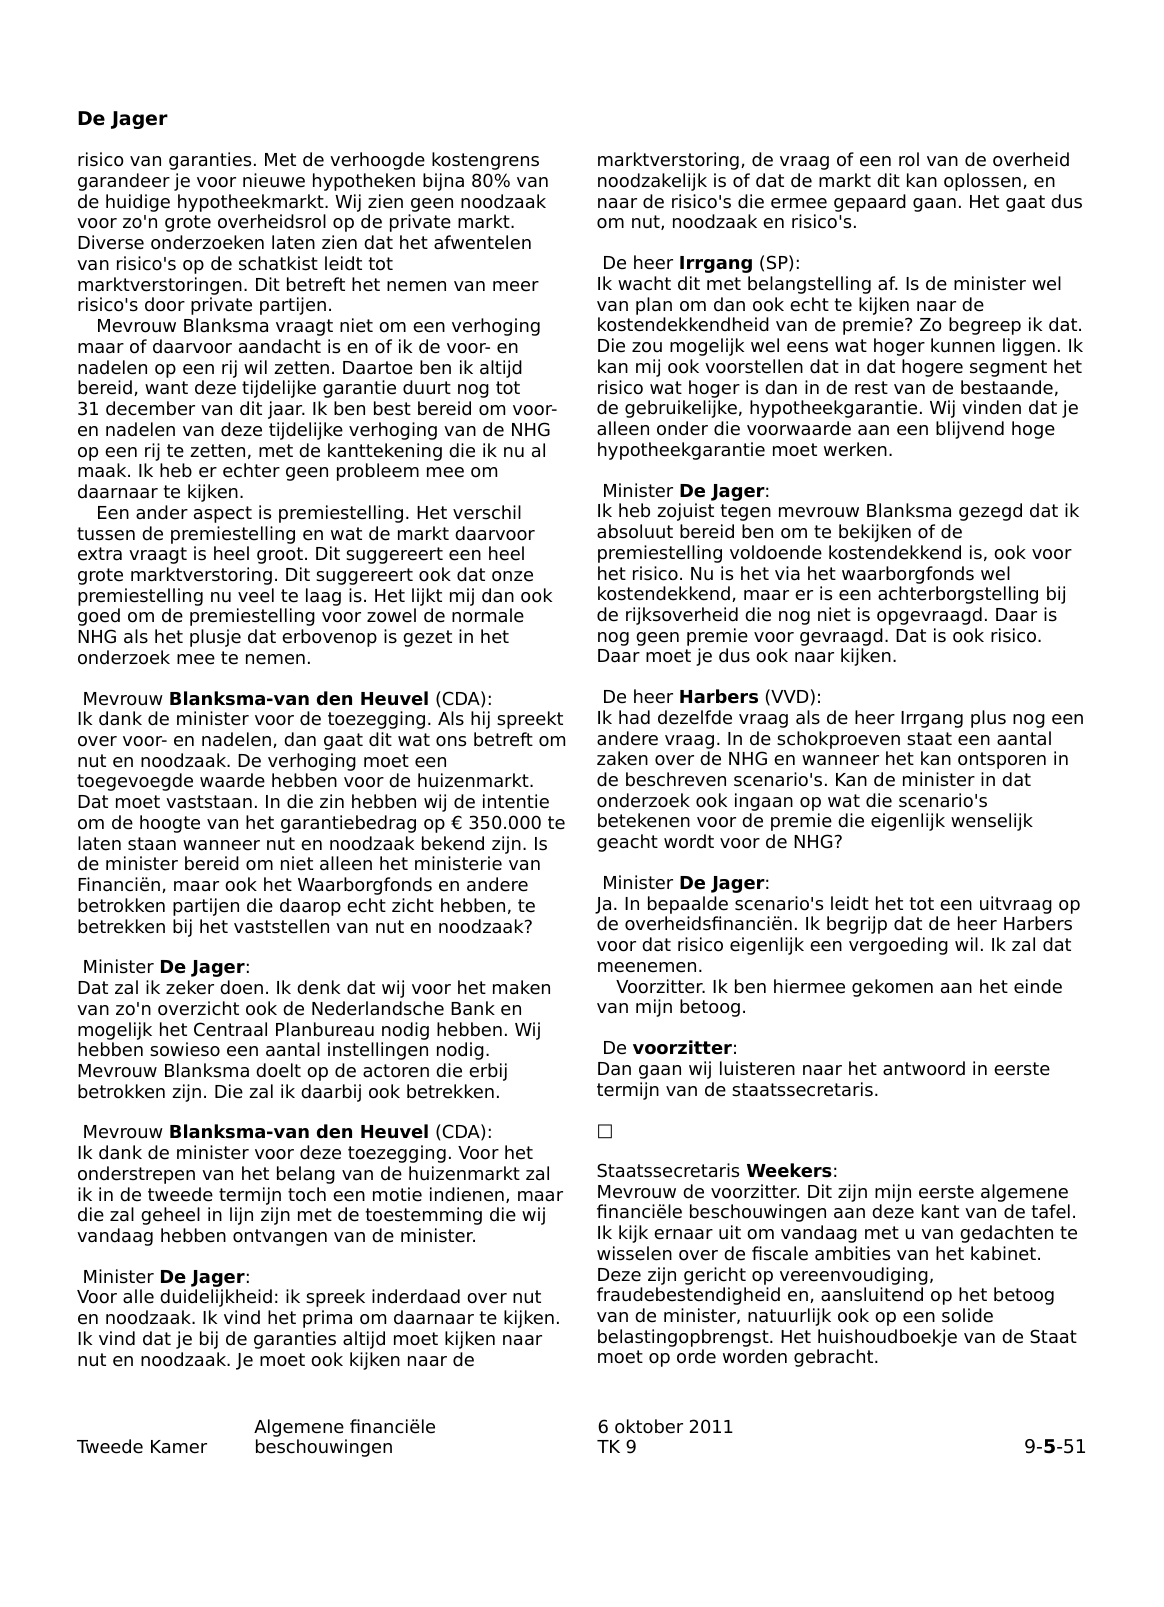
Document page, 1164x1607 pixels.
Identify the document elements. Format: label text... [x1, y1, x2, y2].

text Ik dank de minister voor deze toezegging. Voor het onderstrepen van het belang van de huizenmarkt zal ik in de tweede termijn toch een motie indienen, maar die zal geheel in lijn zijn met de toestemming die wij vandaag hebben ontvangen van de minister. [77, 1143, 567, 1247]
text Dat zal ik zeker doen. Ik denk dat wij voor het maken van zo'n overzicht ook de Nederlandsche Bank en mogelijk het Centraal Planbureau nodig hebben. Wij hebben sowieso een aantal instellingen nodig. Mevrouw Blanksma doelt op de actoren die erbij betrokken zijn. Die zal ik daarbij ook betrekken. [77, 978, 567, 1102]
text De heer Harbers (VVD): [596, 687, 1087, 708]
text Mevrouw de voorzitter. Dit zijn mijn eerste algemene financiële beschouwingen aan deze kant van de tafel. Ik kijk ernaar uit om vandaag met u van gedachten te wisselen over de fiscale ambities van het kabinet. Deze zijn gericht op vereenvoudiging, fraudebestendigheid en, aansluitend op het betoog van de minister, natuurlijk ook op een solide belastingopbrengst. Het huishoudboekje van de Staat moet op orde worden gebracht. [596, 1182, 1087, 1368]
text De heer Irrgang (SP): [596, 253, 1087, 274]
text Ik wacht dit met belangstelling af. Is de minister wel van plan om dan ook echt te kijken naar de kostendekkendheid van de premie? Zo begreep ik dat. Die zou mogelijk wel eens wat hoger kunnen liggen. Ik kan mij ook voorstellen dat in dat hogere segment het risico wat hoger is dan in de rest van de bestaande, de gebruikelijke, hypotheekgarantie. Wij vinden dat je alleen onder die voorwaarde aan een blijvend hoge hypotheekgarantie moet werken. [596, 274, 1087, 460]
text Minister De Jager: [77, 957, 567, 978]
text Ik heb zojuist tegen mevrouw Blanksma gezegd dat ik absoluut bereid ben om te bekijken of de premiestelling voldoende kostendekkend is, ook voor het risico. Nu is het via het waarborgfonds wel kostendekkend, maar er is een achterborgstelling bij de rijksoverheid die nog niet is opgevraagd. Daar is nog geen premie voor gevraagd. Dat is ook risico. Daar moet je dus ook naar kijken. [596, 501, 1087, 667]
text Minister De Jager: [596, 873, 1087, 893]
text □ [596, 1120, 1087, 1141]
text Voor alle duidelijkheid: ik spreek inderdaad over nut en noodzaak. Ik vind het prima om daarnaar te kijken. Ik vind dat je bij de garanties altijd moet kijken naar nut en noodzaak. Je moet ook kijken naar de [77, 1287, 567, 1370]
text De voorzitter: [596, 1038, 1087, 1059]
text Dan gaan wij luisteren naar het antwoord in eerste termijn van de staatssecretaris. [596, 1059, 1087, 1100]
text Minister De Jager: [596, 480, 1087, 501]
text Ik had dezelfde vraag als de heer Irrgang plus nog een andere vraag. In de schokproeven staat een aantal zaken over de NHG en wanneer het kan ontsporen in de beschreven scenario's. Kan de minister in dat onderzoek ook ingaan op wat die scenario's betekenen voor de premie die eigenlijk wenselijk geacht wordt voor de NHG? [596, 708, 1087, 853]
text Mevrouw Blanksma-van den Heuvel (CDA): [77, 1122, 567, 1143]
text marktverstoring, de vraag of een rol van de overheid noodzakelijk is of dat de markt dit kan oplossen, en naar de risico's die ermee gepaard gaan. Het gaat dus om nut, noodzaak en risico's. [596, 150, 1087, 233]
text Staatssecretaris Weekers: [596, 1161, 1087, 1182]
text Een ander aspect is premiestelling. Het verschil tussen de premiestelling en wat de markt daarvoor extra vraagt is heel groot. Dit suggereert een heel grote marktverstoring. Dit suggereert ook dat onze premiestelling nu veel te laag is. Het lijkt mij dan ook goed om de premiestelling voor zowel de normale NHG als het plusje dat erbovenop is gezet in het onderzoek mee te nemen. [77, 503, 567, 668]
text risico van garanties. Met de verhoogde kostengrens garandeer je voor nieuwe hypotheken bijna 80% van de huidige hypotheekmarkt. Wij zien geen noodzaak voor zo'n grote overheidsrol op de private markt. Diverse onderzoeken laten zien dat het afwentelen van risico's op de schatkist leidt tot marktverstoringen. Dit betreft het nemen van meer risico's door private partijen. [77, 150, 567, 316]
text Mevrouw Blanksma-van den Heuvel (CDA): [77, 688, 567, 709]
text Mevrouw Blanksma vraagt niet om een verhoging maar of daarvoor aandacht is en of ik de voor- en nadelen op een rij wil zetten. Daartoe ben ik altijd bereid, want deze tijdelijke garantie duurt nog tot 31 december van dit jaar. Ik ben best bereid om voor- en nadelen van deze tijdelijke verhoging van de NHG op een rij te zetten, met de kanttekening die ik nu al maak. Ik heb er echter geen probleem mee om daarnaar te kijken. [77, 316, 567, 503]
text Ik dank de minister voor de toezegging. Als hij spreekt over voor- en nadelen, dan gaat dit wat ons betreft om nut en noodzaak. De verhoging moet een toegevoegde waarde hebben voor de huizenmarkt. Dat moet vaststaan. In die zin hebben wij de intentie om de hoogte van het garantiebedrag op € 350.000 te laten staan wanneer nut en noodzaak bekend zijn. Is de minister bereid om niet alleen het ministerie van Financiën, maar ook het Waarborgfonds en andere betrokken partijen die daarop echt zicht hebben, te betrekken bij het vaststellen van nut en noodzaak? [77, 709, 567, 937]
text Ja. In bepaalde scenario's leidt het tot een uitvraag op de overheidsfinanciën. Ik begrijp dat de heer Harbers voor dat risico eigenlijk een vergoeding wil. Ik zal dat meenemen. [596, 893, 1087, 976]
text Minister De Jager: [77, 1267, 567, 1287]
text Voorzitter. Ik ben hiermee gekomen aan het einde van mijn betoog. [596, 976, 1087, 1018]
